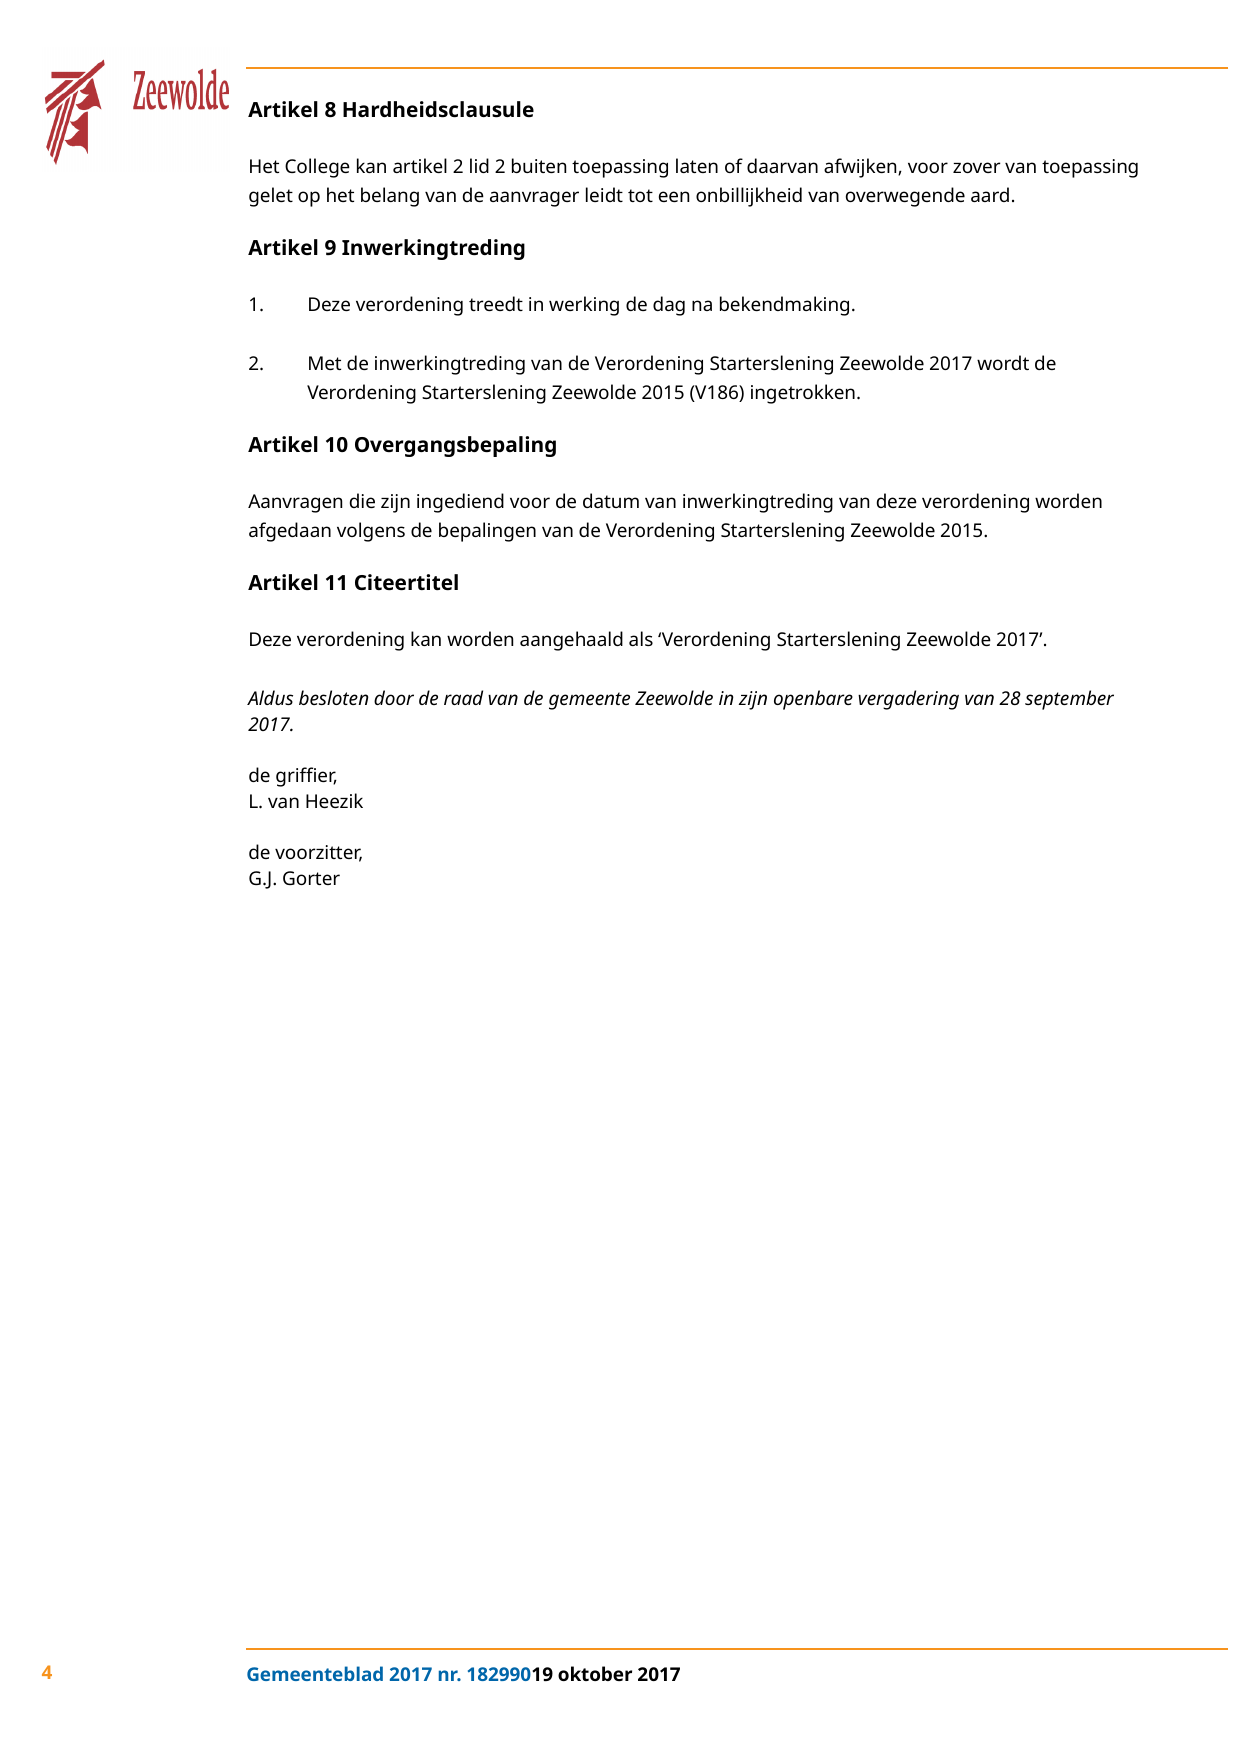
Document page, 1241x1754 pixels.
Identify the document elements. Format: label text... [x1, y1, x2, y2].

text de voorzitter, [248, 839, 1152, 865]
text Het College kan artikel 2 lid 2 buiten toepassing laten of daarvan afwijken, voor zover van toepassing gelet op het belang van de aanvrager leidt tot een onbillijkheid van overwegende aard. [248, 153, 1152, 208]
text Artikel 11 Citeertitel [248, 568, 1152, 596]
text Aldus besloten door de raad van de gemeente Zeewolde in zijn openbare vergadering van 28 september 2017. [248, 685, 1152, 737]
text Artikel 8 Hardheidsclausule [248, 95, 1152, 123]
picture [41, 47, 231, 172]
list Deze verordening treedt in werking de dag na bekendmaking. [248, 291, 1152, 317]
text Deze verordening kan worden aangehaald als ‘Verordening Starterslening Zeewolde 2017’. [248, 626, 1152, 652]
text de griffier, [248, 762, 1152, 788]
text L. van Heezik [248, 788, 1152, 814]
text G.J. Gorter [248, 865, 1152, 891]
list Met de inwerkingtreding van de Verordening Starterslening Zeewolde 2017 wordt de Verordening Starterslening Zeewolde 2015 (V186) ingetrokken. [248, 350, 1152, 405]
text Artikel 10 Overgangsbepaling [248, 430, 1152, 458]
text Aanvragen die zijn ingediend voor de datum van inwerkingtreding van deze verordening worden afgedaan volgens de bepalingen van de Verordening Starterslening Zeewolde 2015. [248, 488, 1152, 543]
text Artikel 9 Inwerkingtreding [248, 233, 1152, 261]
